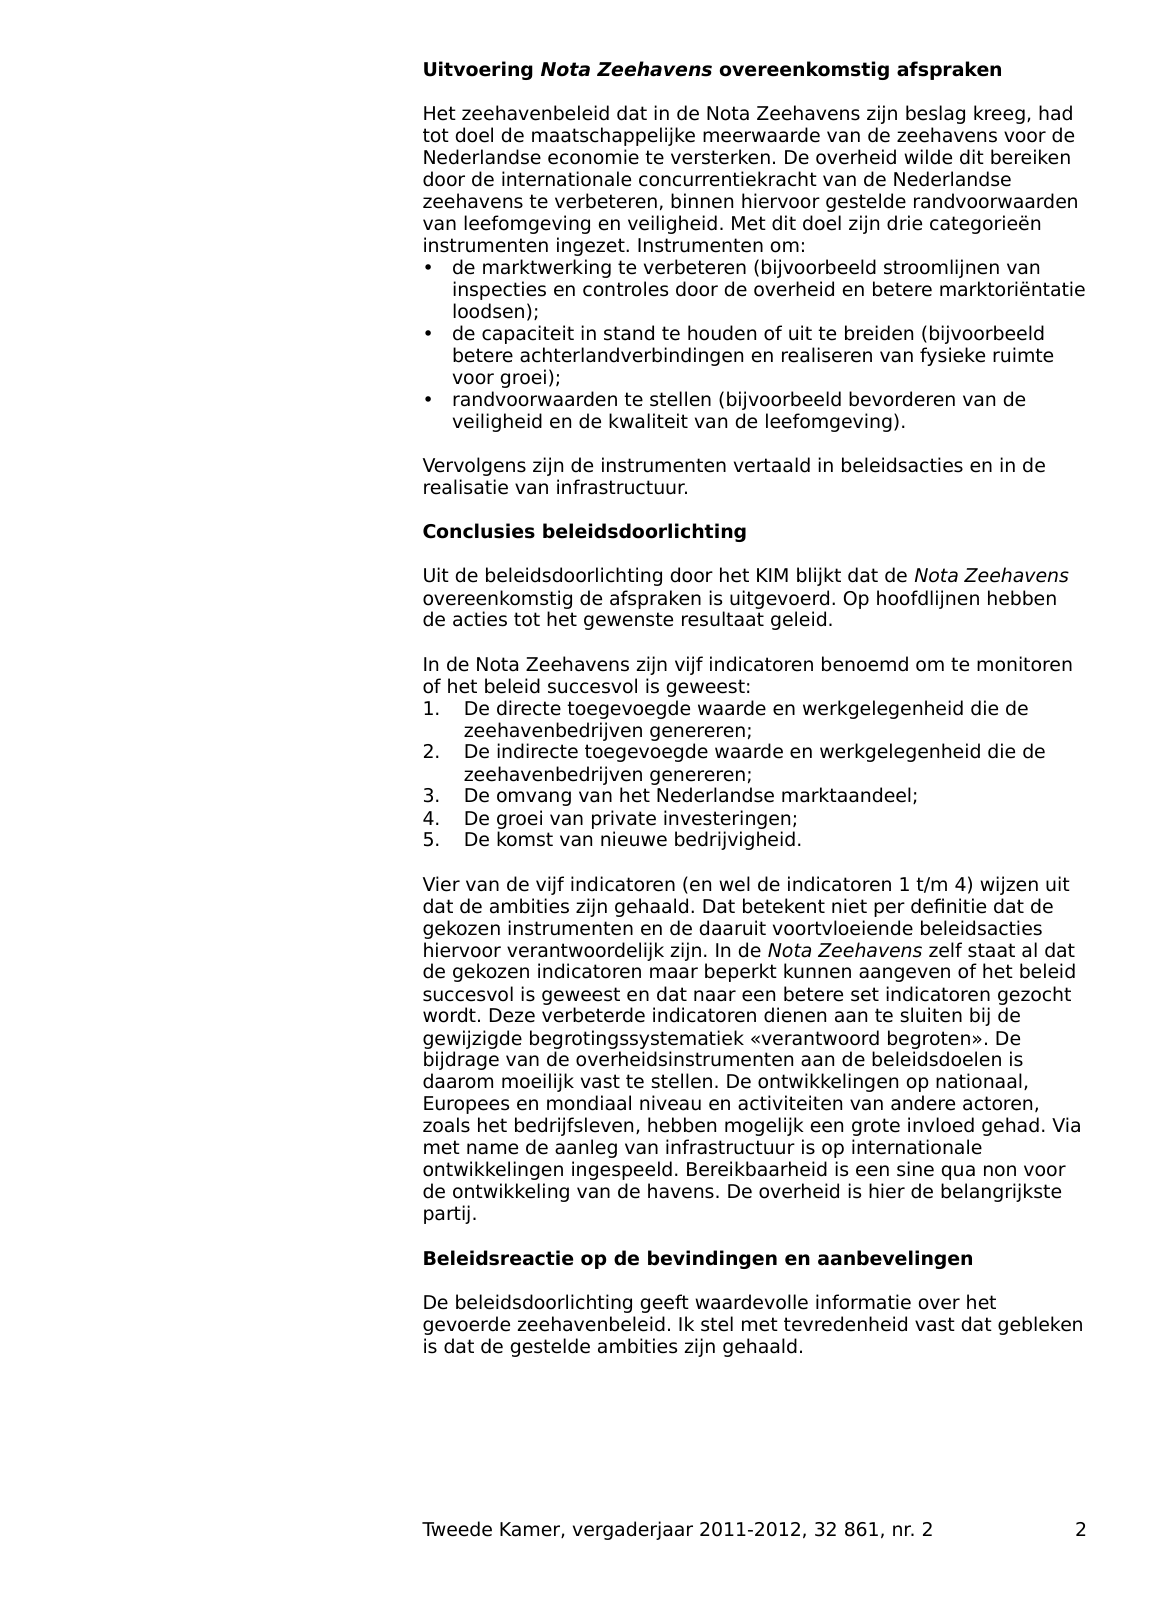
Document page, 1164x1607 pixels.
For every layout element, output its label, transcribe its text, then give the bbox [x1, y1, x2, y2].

text De beleidsdoorlichting geeft waardevolle informatie over het gevoerde zeehavenbeleid. Ik stel met tevredenheid vast dat gebleken is dat de gestelde ambities zijn gehaald. [422, 1292, 1087, 1357]
text Het zeehavenbeleid dat in de Nota Zeehavens zijn beslag kreeg, had tot doel de maatschappelijke meerwaarde van de zeehavens voor de Nederlandse economie te versterken. De overheid wilde dit bereiken door de internationale concurrentiekracht van de Nederlandse zeehavens te verbeteren, binnen hiervoor gestelde randvoorwaarden van leefomgeving en veiligheid. Met dit doel zijn drie categorieën instrumenten ingezet. Instrumenten om: [422, 103, 1087, 257]
text Vervolgens zijn de instrumenten vertaald in beleidsacties en in de realisatie van infrastructuur. [422, 455, 1087, 499]
text • de marktwerking te verbeteren (bijvoorbeeld stroomlijnen van inspecties en controles door de overheid en betere marktoriëntatie loodsen); [422, 257, 1087, 323]
text 4. De groei van private investeringen; [422, 807, 1087, 829]
text 3. De omvang van het Nederlandse marktaandeel; [422, 785, 1087, 807]
subtitle Uitvoering Nota Zeehavens overeenkomstig afspraken [422, 59, 1087, 81]
text • randvoorwaarden te stellen (bijvoorbeeld bevorderen van de veiligheid en de kwaliteit van de leefomgeving). [422, 389, 1087, 433]
text • de capaciteit in stand te houden of uit te breiden (bijvoorbeeld betere achterlandverbindingen en realiseren van fysieke ruimte voor groei); [422, 323, 1087, 389]
text 5. De komst van nieuwe bedrijvigheid. [422, 829, 1087, 851]
text 1. De directe toegevoegde waarde en werkgelegenheid die de zeehavenbedrijven genereren; [422, 697, 1087, 741]
text In de Nota Zeehavens zijn vijf indicatoren benoemd om te monitoren of het beleid succesvol is geweest: [422, 653, 1087, 697]
subtitle Conclusies beleidsdoorlichting [422, 521, 1087, 543]
text Vier van de vijf indicatoren (en wel de indicatoren 1 t/m 4) wijzen uit dat de ambities zijn gehaald. Dat betekent niet per definitie dat de gekozen instrumenten en de daaruit voortvloeiende beleidsacties hiervoor verantwoordelijk zijn. In de Nota Zeehavens zelf staat al dat de gekozen indicatoren maar beperkt kunnen aangeven of het beleid succesvol is geweest en dat naar een betere set indicatoren gezocht wordt. Deze verbeterde indicatoren dienen aan te sluiten bij de gewijzigde begrotingssystematiek «verantwoord begroten». De bijdrage van de overheidsinstrumenten aan de beleidsdoelen is daarom moeilijk vast te stellen. De ontwikkelingen op nationaal, Europees en mondiaal niveau en activiteiten van andere actoren, zoals het bedrijfsleven, hebben mogelijk een grote invloed gehad. Via met name de aanleg van infrastructuur is op internationale ontwikkelingen ingespeeld. Bereikbaarheid is een sine qua non voor de ontwikkeling van de havens. De overheid is hier de belangrijkste partij. [422, 873, 1087, 1225]
text Uit de beleidsdoorlichting door het KIM blijkt dat de Nota Zeehavens overeenkomstig de afspraken is uitgevoerd. Op hoofdlijnen hebben de acties tot het gewenste resultaat geleid. [422, 565, 1087, 631]
subtitle Beleidsreactie op de bevindingen en aanbevelingen [422, 1247, 1087, 1269]
text 2. De indirecte toegevoegde waarde en werkgelegenheid die de zeehavenbedrijven genereren; [422, 741, 1087, 785]
